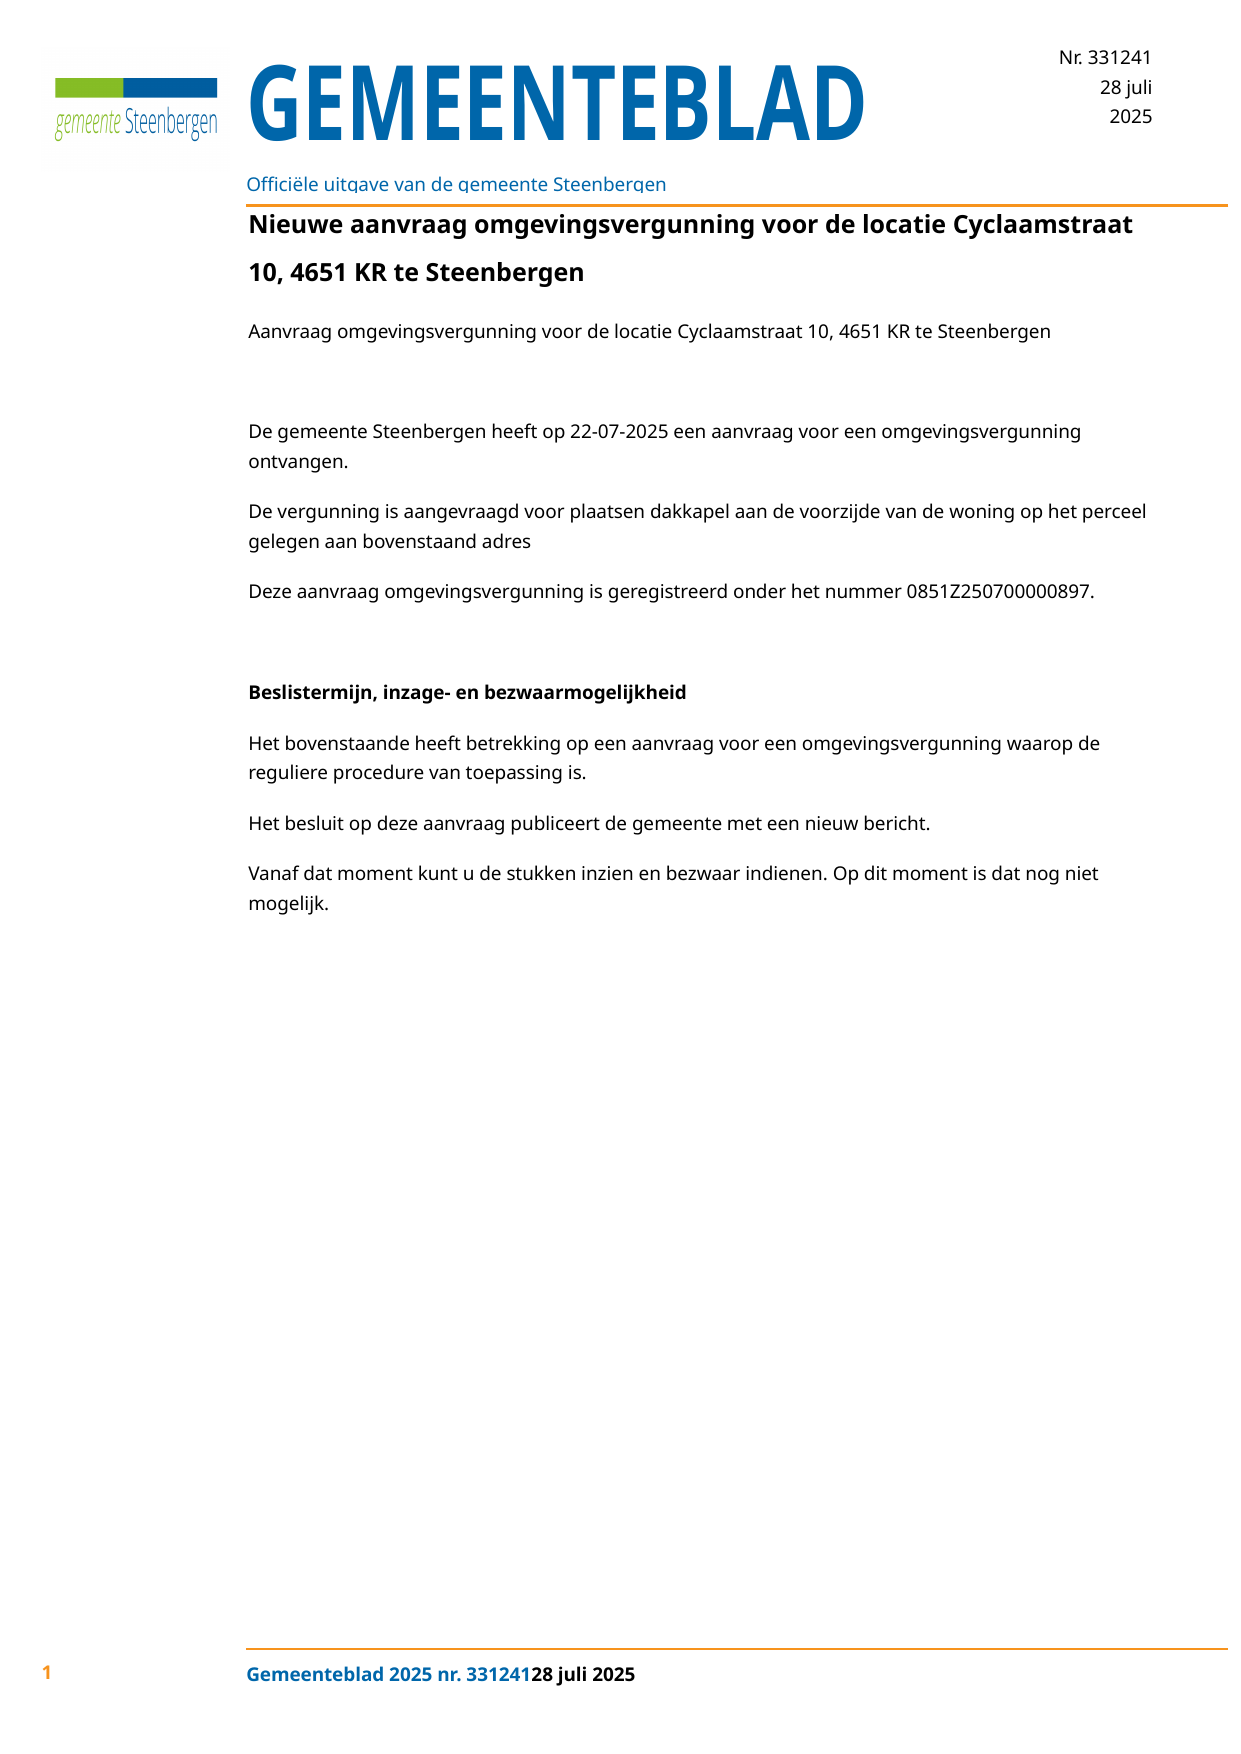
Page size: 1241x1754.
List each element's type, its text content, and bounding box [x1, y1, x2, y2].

text Nieuwe aanvraag omgevingsvergunning voor de locatie Cyclaamstraat 10, 4651 KR te Steenbergen [248, 207, 1152, 288]
text Het bovenstaande heeft betrekking op een aanvraag voor een omgevingsvergunning waarop de reguliere procedure van toepassing is. [248, 730, 1152, 785]
text Het besluit op deze aanvraag publiceert de gemeente met een nieuw bericht. [248, 810, 1152, 836]
text Vanaf dat moment kunt u de stukken inzien en bezwaar indienen. Op dit moment is dat nog niet mogelijk. [248, 860, 1152, 916]
text Beslistermijn, inzage- en bezwaarmogelijkheid [248, 679, 1152, 705]
text Aanvraag omgevingsvergunning voor de locatie Cyclaamstraat 10, 4651 KR te Steenbergen [248, 318, 1152, 344]
picture [41, 47, 231, 172]
text Deze aanvraag omgevingsvergunning is geregistreerd onder het nummer 0851Z250700000897. [248, 579, 1152, 604]
text De vergunning is aangevraagd voor plaatsen dakkapel aan de voorzijde van de woning op het perceel gelegen aan bovenstaand adres [248, 499, 1152, 554]
text De gemeente Steenbergen heeft op 22-07-2025 een aanvraag voor een omgevingsvergunning ontvangen. [248, 419, 1152, 474]
